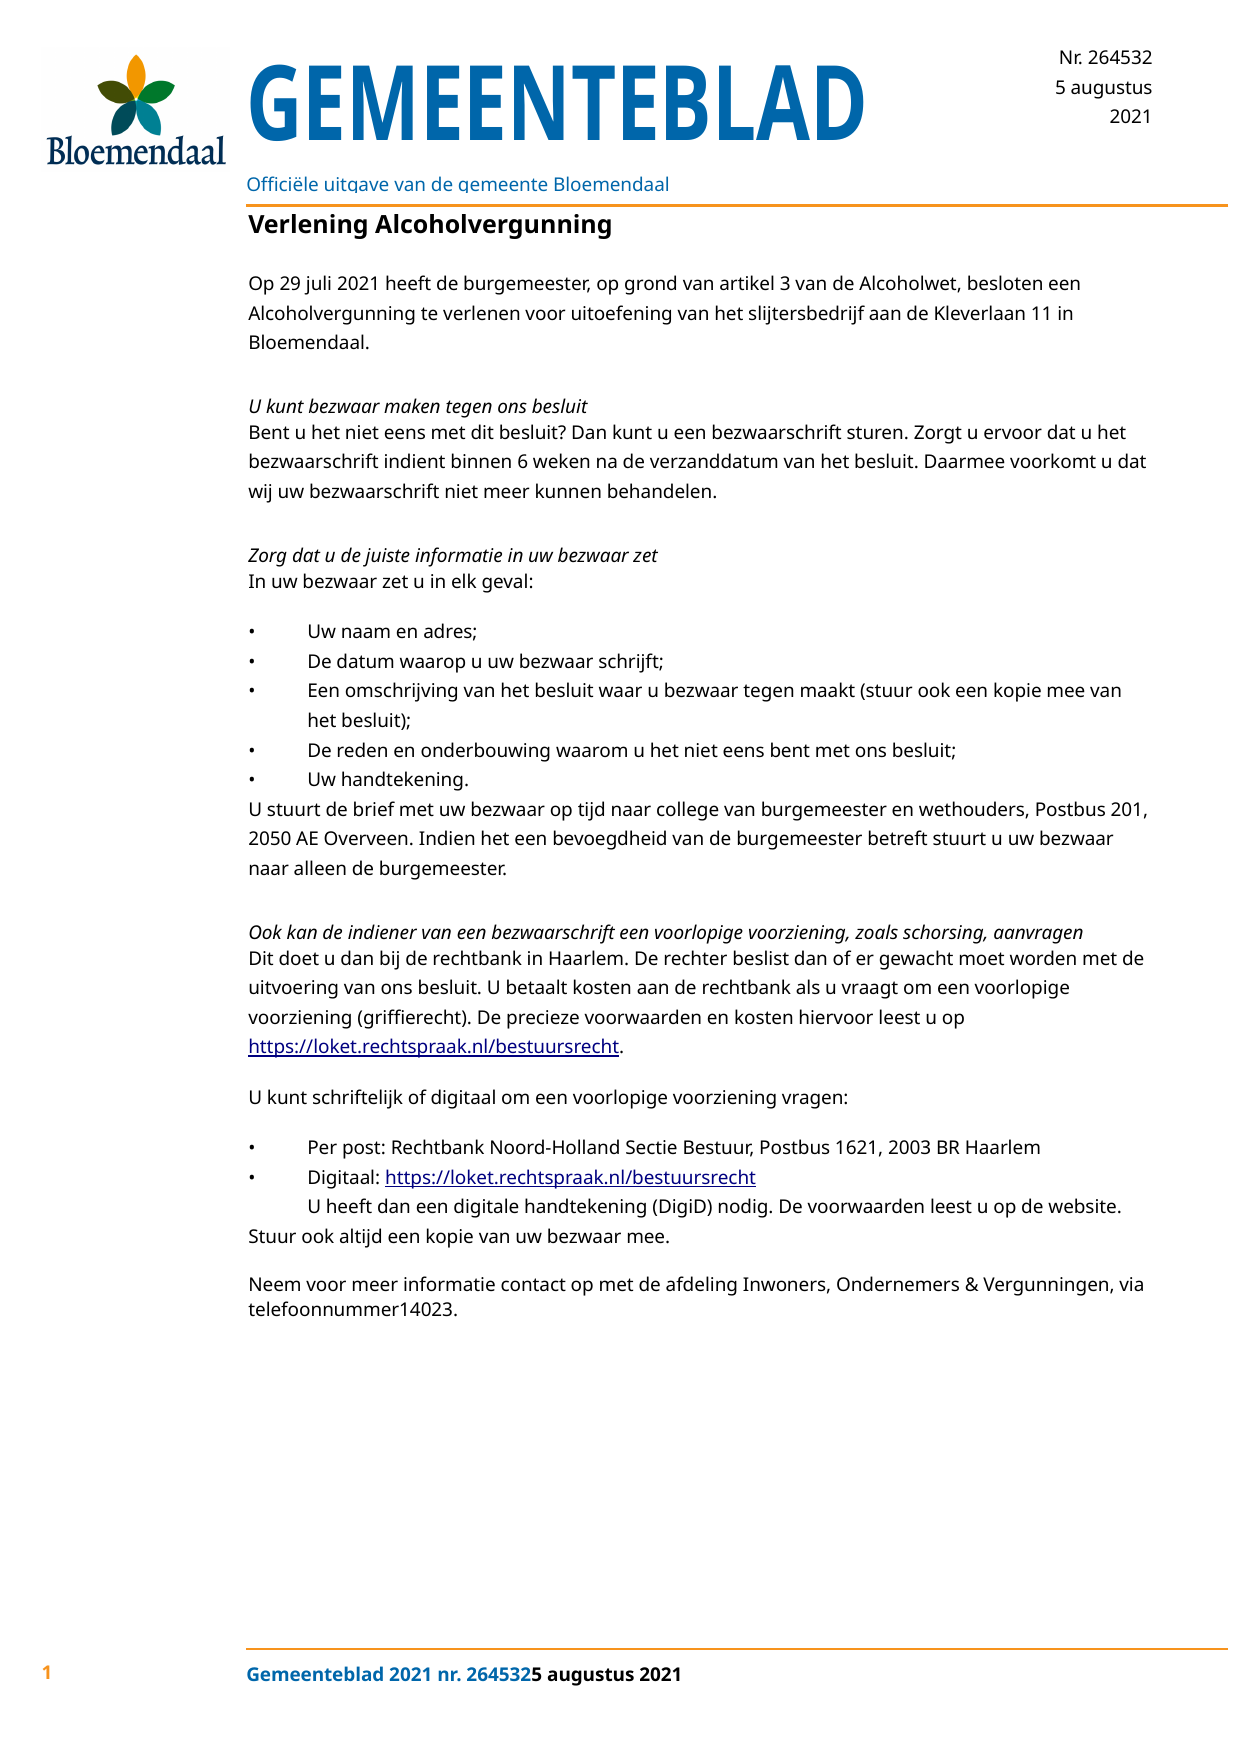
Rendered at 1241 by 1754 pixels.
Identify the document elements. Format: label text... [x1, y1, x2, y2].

text Stuur ook altijd een kopie van uw bezwaar mee. [248, 1223, 1152, 1249]
list Per post: Rechtbank Noord-Holland Sectie Bestuur, Postbus 1621, 2003 BR Haarlem [248, 1134, 1152, 1160]
text U stuurt de brief met uw bezwaar op tijd naar college van burgemeester en wethouders, Postbus 201, 2050 AE Overveen. Indien het een bevoegdheid van de burgemeester betreft stuurt u uw bezwaar naar alleen de burgemeester. [248, 796, 1152, 881]
list Digitaal: https://loket.rechtspraak.nl/bestuursrecht [248, 1164, 1152, 1190]
text Op 29 juli 2021 heeft de burgemeester, op grond van artikel 3 van de Alcoholwet, besloten een Alcoholvergunning te verlenen voor uitoefening van het slijtersbedrijf aan de Kleverlaan 11 in Bloemendaal. [248, 270, 1152, 355]
text Dit doet u dan bij de rechtbank in Haarlem. De rechter beslist dan of er gewacht moet worden met de uitvoering van ons besluit. U betaalt kosten aan de rechtbank als u vraagt om een voorlopige voorziening (griffierecht). De precieze voorwaarden en kosten hiervoor leest u op https://loket.rechtspraak.nl/bestuursrecht. [248, 945, 1152, 1059]
text Verlening Alcoholvergunning [248, 207, 1152, 241]
list U heeft dan een digitale handtekening (DigiD) nodig. De voorwaarden leest u op de website. [248, 1193, 1152, 1219]
picture [41, 47, 231, 172]
list Uw handtekening. [248, 766, 1152, 792]
list Een omschrijving van het besluit waar u bezwaar tegen maakt (stuur ook een kopie mee van het besluit); [248, 678, 1152, 733]
list De reden en onderbouwing waarom u het niet eens bent met ons besluit; [248, 737, 1152, 762]
text Ook kan de indiener van een bezwaarschrift een voorlopige voorziening, zoals schorsing, aanvragen [248, 919, 1152, 945]
text Zorg dat u de juiste informatie in uw bezwaar zet [248, 542, 1152, 568]
text Neem voor meer informatie contact op met de afdeling Inwoners, Ondernemers & Vergunningen, via telefoonnummer14023. [248, 1271, 1152, 1322]
text In uw bezwaar zet u in elk geval: [248, 568, 1152, 594]
text U kunt bezwaar maken tegen ons besluit [248, 393, 1152, 419]
text Bent u het niet eens met dit besluit? Dan kunt u een bezwaarschrift sturen. Zorgt u ervoor dat u het bezwaarschrift indient binnen 6 weken na de verzanddatum van het besluit. Daarmee voorkomt u dat wij uw bezwaarschrift niet meer kunnen behandelen. [248, 419, 1152, 504]
text U kunt schriftelijk of digitaal om een voorlopige voorziening vragen: [248, 1084, 1152, 1110]
list Uw naam en adres; [248, 618, 1152, 644]
list De datum waarop u uw bezwaar schrijft; [248, 648, 1152, 674]
